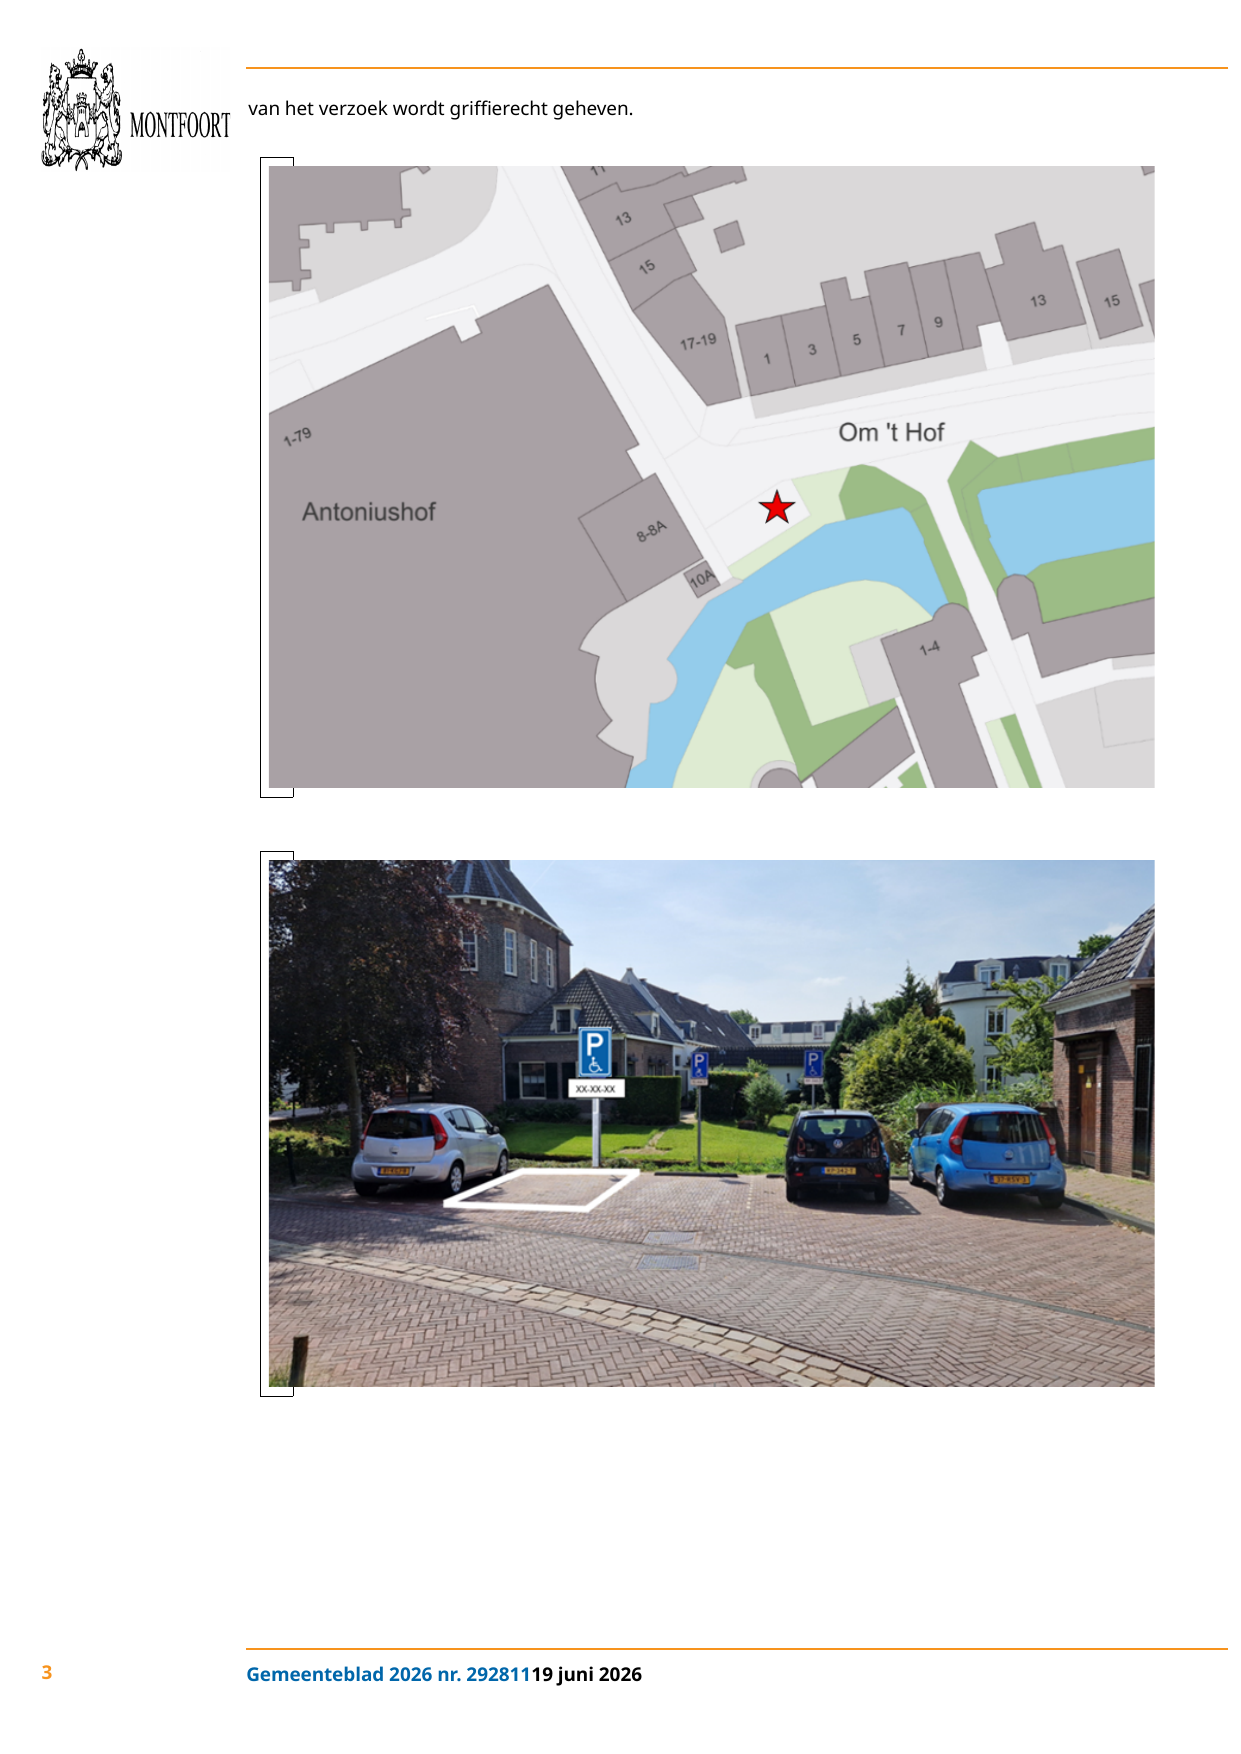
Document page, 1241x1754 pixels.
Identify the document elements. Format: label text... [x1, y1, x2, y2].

picture [268, 166, 1155, 788]
picture [268, 860, 1155, 1387]
text van het verzoek wordt griffierecht geheven. [248, 95, 1152, 121]
picture [41, 47, 231, 172]
